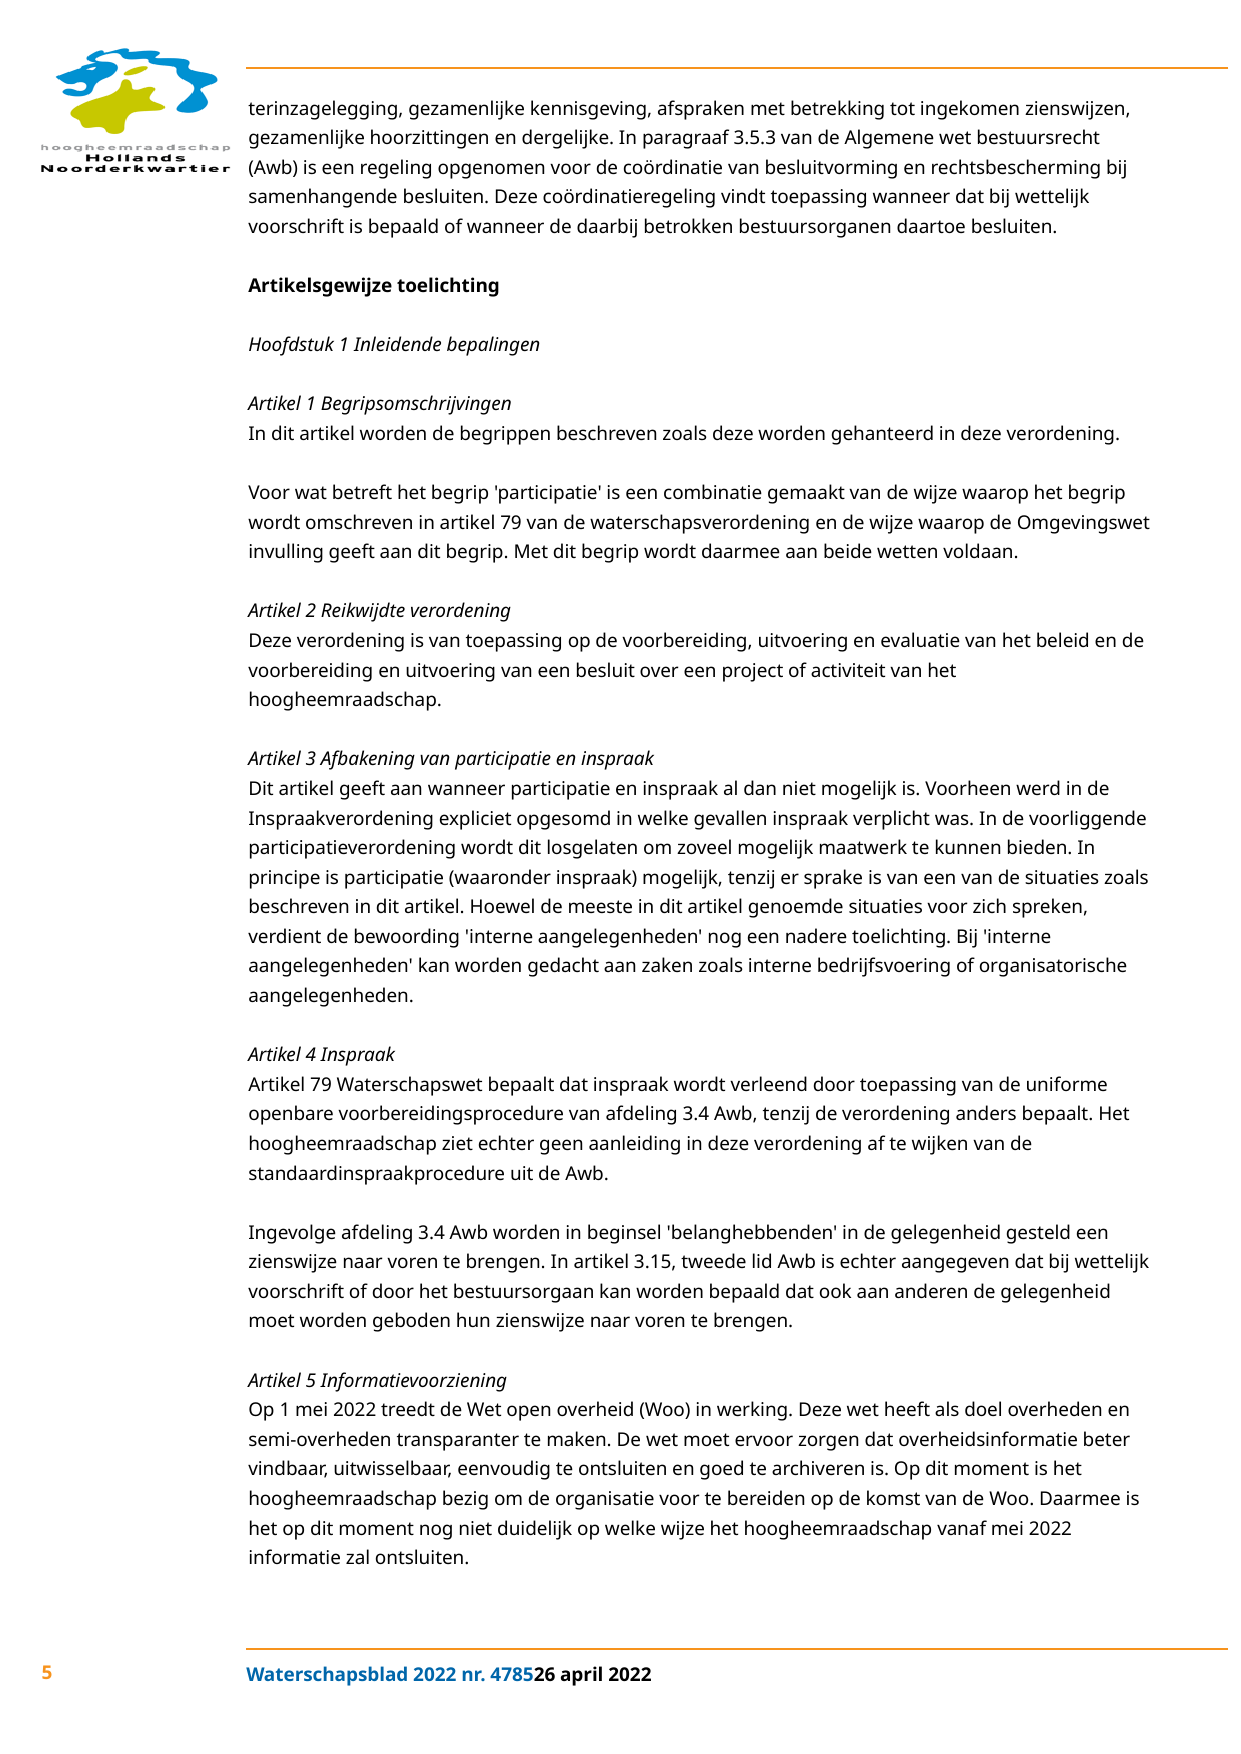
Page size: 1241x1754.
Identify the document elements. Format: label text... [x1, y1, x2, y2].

text Artikelsgewijze toelichting [248, 272, 1152, 298]
text Artikel 3 Afbakening van participatie en inspraak [248, 746, 1152, 771]
text Hoofdstuk 1 Inleidende bepalingen [248, 331, 1152, 357]
text terinzagelegging, gezamenlijke kennisgeving, afspraken met betrekking tot ingekomen zienswijzen, gezamenlijke hoorzittingen en dergelijke. In paragraaf 3.5.3 van de Algemene wet bestuursrecht (Awb) is een regeling opgenomen voor de coördinatie van besluitvorming en rechtsbescherming bij samenhangende besluiten. Deze coördinatieregeling vindt toepassing wanneer dat bij wettelijk voorschrift is bepaald of wanneer de daarbij betrokken bestuursorganen daartoe besluiten. [248, 95, 1152, 239]
text Artikel 1 Begripsomschrijvingen [248, 391, 1152, 416]
text Dit artikel geeft aan wanneer participatie en inspraak al dan niet mogelijk is. Voorheen werd in de Inspraakverordening expliciet opgesomd in welke gevallen inspraak verplicht was. In de voorliggende participatieverordening wordt dit losgelaten om zoveel mogelijk maatwerk te kunnen bieden. In principe is participatie (waaronder inspraak) mogelijk, tenzij er sprake is van een van de situaties zoals beschreven in dit artikel. Hoewel de meeste in dit artikel genoemde situaties voor zich spreken, verdient de bewoording 'interne aangelegenheden' nog een nadere toelichting. Bij 'interne aangelegenheden' kan worden gedacht aan zaken zoals interne bedrijfsvoering of organisatorische aangelegenheden. [248, 775, 1152, 1008]
text Ingevolge afdeling 3.4 Awb worden in beginsel 'belanghebbenden' in de gelegenheid gesteld een zienswijze naar voren te brengen. In artikel 3.15, tweede lid Awb is echter aangegeven dat bij wettelijk voorschrift of door het bestuursorgaan kan worden bepaald dat ook aan anderen de gelegenheid moet worden geboden hun zienswijze naar voren te brengen. [248, 1219, 1152, 1333]
text In dit artikel worden de begrippen beschreven zoals deze worden gehanteerd in deze verordening. [248, 420, 1152, 446]
text Op 1 mei 2022 treedt de Wet open overheid (Woo) in werking. Deze wet heeft als doel overheden en semi-overheden transparanter te maken. De wet moet ervoor zorgen dat overheidsinformatie beter vindbaar, uitwisselbaar, eenvoudig te ontsluiten en goed te archiveren is. Op dit moment is het hoogheemraadschap bezig om de organisatie voor te bereiden op de komst van de Woo. Daarmee is het op dit moment nog niet duidelijk op welke wijze het hoogheemraadschap vanaf mei 2022 informatie zal ontsluiten. [248, 1396, 1152, 1570]
text Artikel 2 Reikwijdte verordening [248, 598, 1152, 623]
text Deze verordening is van toepassing op de voorbereiding, uitvoering en evaluatie van het beleid en de voorbereiding en uitvoering van een besluit over een project of activiteit van het hoogheemraadschap. [248, 627, 1152, 712]
text Voor wat betreft het begrip 'participatie' is een combinatie gemaakt van de wijze waarop het begrip wordt omschreven in artikel 79 van de waterschapsverordening en de wijze waarop de Omgevingswet invulling geeft aan dit begrip. Met dit begrip wordt daarmee aan beide wetten voldaan. [248, 479, 1152, 564]
text Artikel 79 Waterschapswet bepaalt dat inspraak wordt verleend door toepassing van de uniforme openbare voorbereidingsprocedure van afdeling 3.4 Awb, tenzij de verordening anders bepaalt. Het hoogheemraadschap ziet echter geen aanleiding in deze verordening af te wijken van de standaardinspraakprocedure uit de Awb. [248, 1071, 1152, 1186]
text Artikel 4 Inspraak [248, 1041, 1152, 1067]
picture [41, 47, 231, 172]
text Artikel 5 Informatievoorziening [248, 1367, 1152, 1393]
